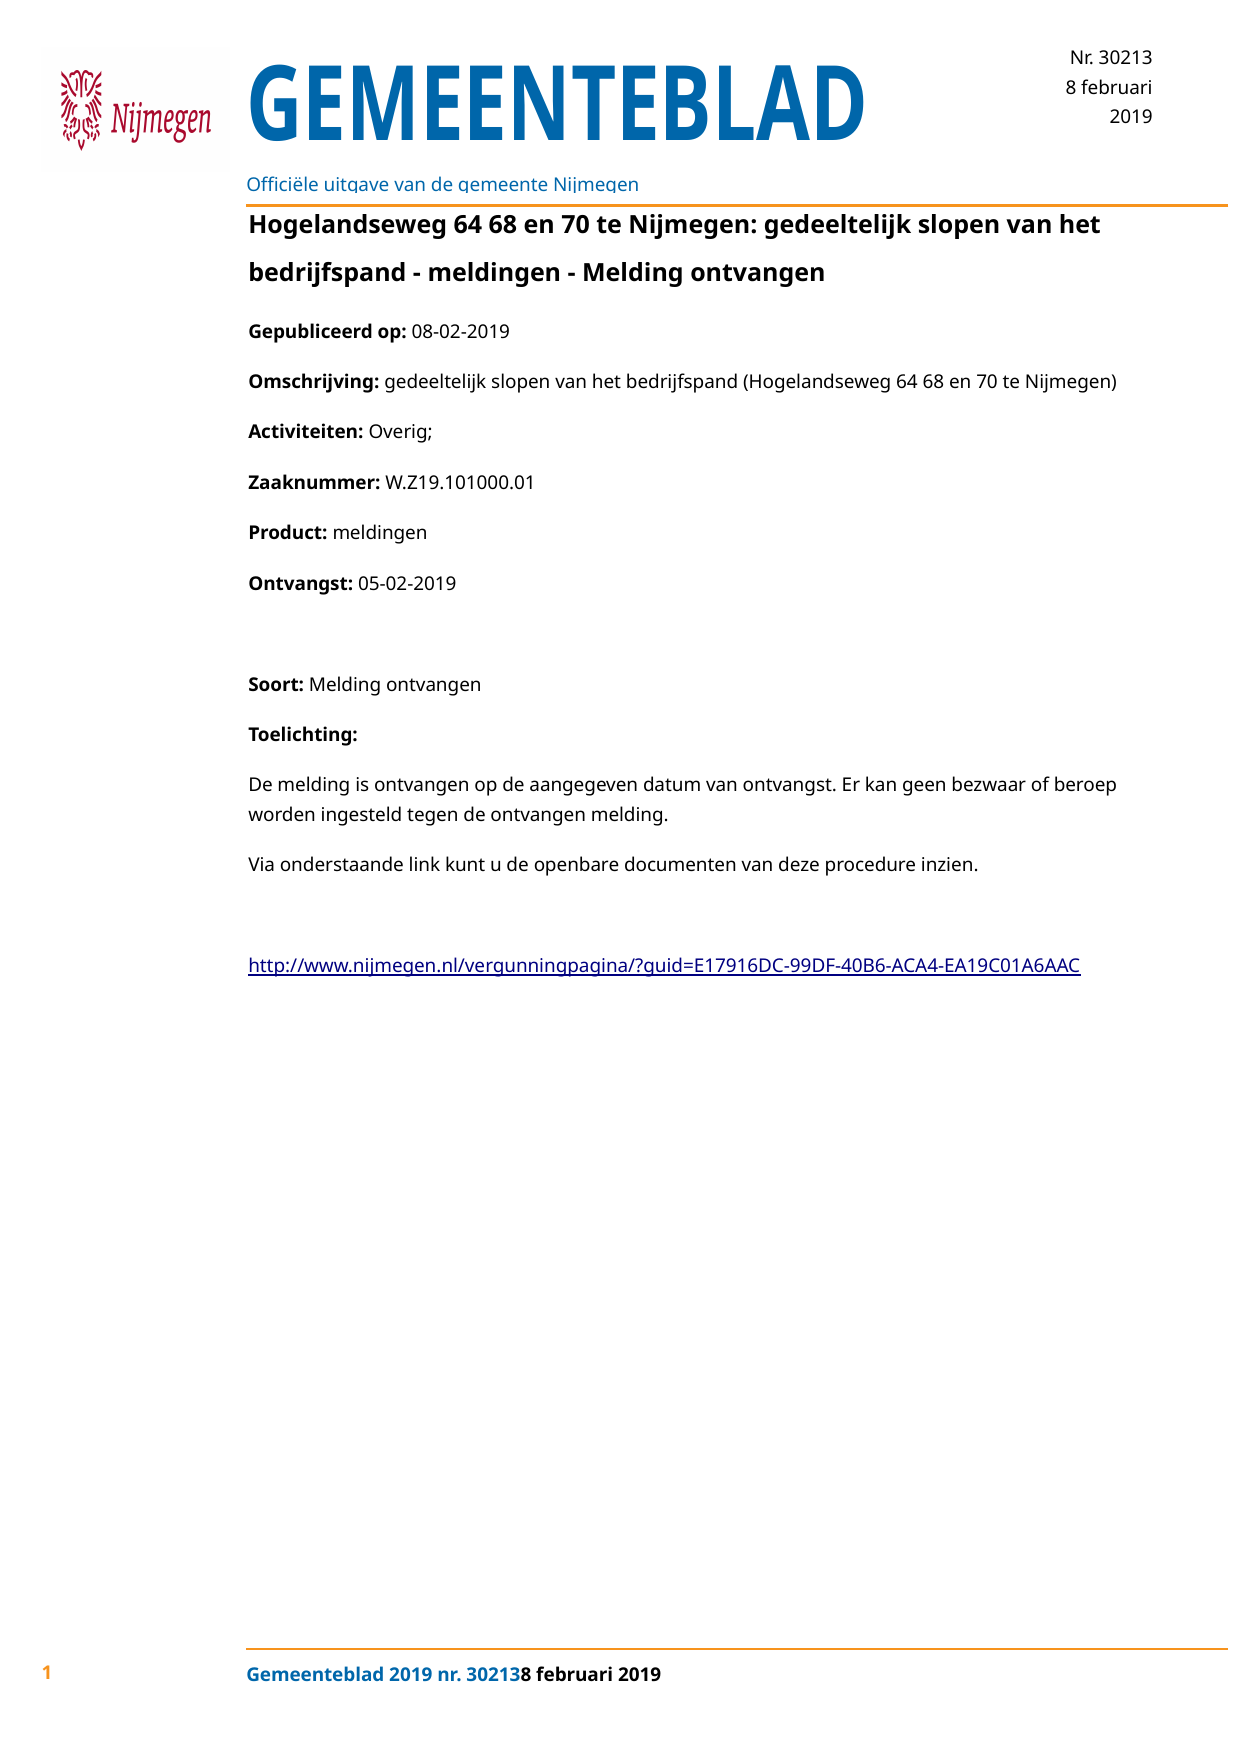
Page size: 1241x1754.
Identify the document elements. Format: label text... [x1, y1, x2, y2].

text Zaaknummer: W.Z19.101000.01 [248, 469, 1152, 495]
text Product: meldingen [248, 519, 1152, 545]
text Soort: Melding ontvangen [248, 671, 1152, 697]
text Omschrijving: gedeeltelijk slopen van het bedrijfspand (Hogelandseweg 64 68 en 70 te Nijmegen) [248, 368, 1152, 394]
picture [41, 47, 231, 172]
text De melding is ontvangen op de aangegeven datum van ontvangst. Er kan geen bezwaar of beroep worden ingesteld tegen de ontvangen melding. [248, 772, 1152, 827]
text Activiteiten: Overig; [248, 419, 1152, 444]
text Ontvangst: 05-02-2019 [248, 570, 1152, 596]
text Hogelandseweg 64 68 en 70 te Nijmegen: gedeeltelijk slopen van het bedrijfspand - meldingen - Melding ontvangen [248, 207, 1152, 288]
text Gepubliceerd op: 08-02-2019 [248, 318, 1152, 344]
text Toelichting: [248, 721, 1152, 747]
text Via onderstaande link kunt u de openbare documenten van deze procedure inzien. [248, 852, 1152, 877]
text http://www.nijmegen.nl/vergunningpagina/?guid=E17916DC-99DF-40B6-ACA4-EA19C01A6AAC [248, 952, 1152, 978]
